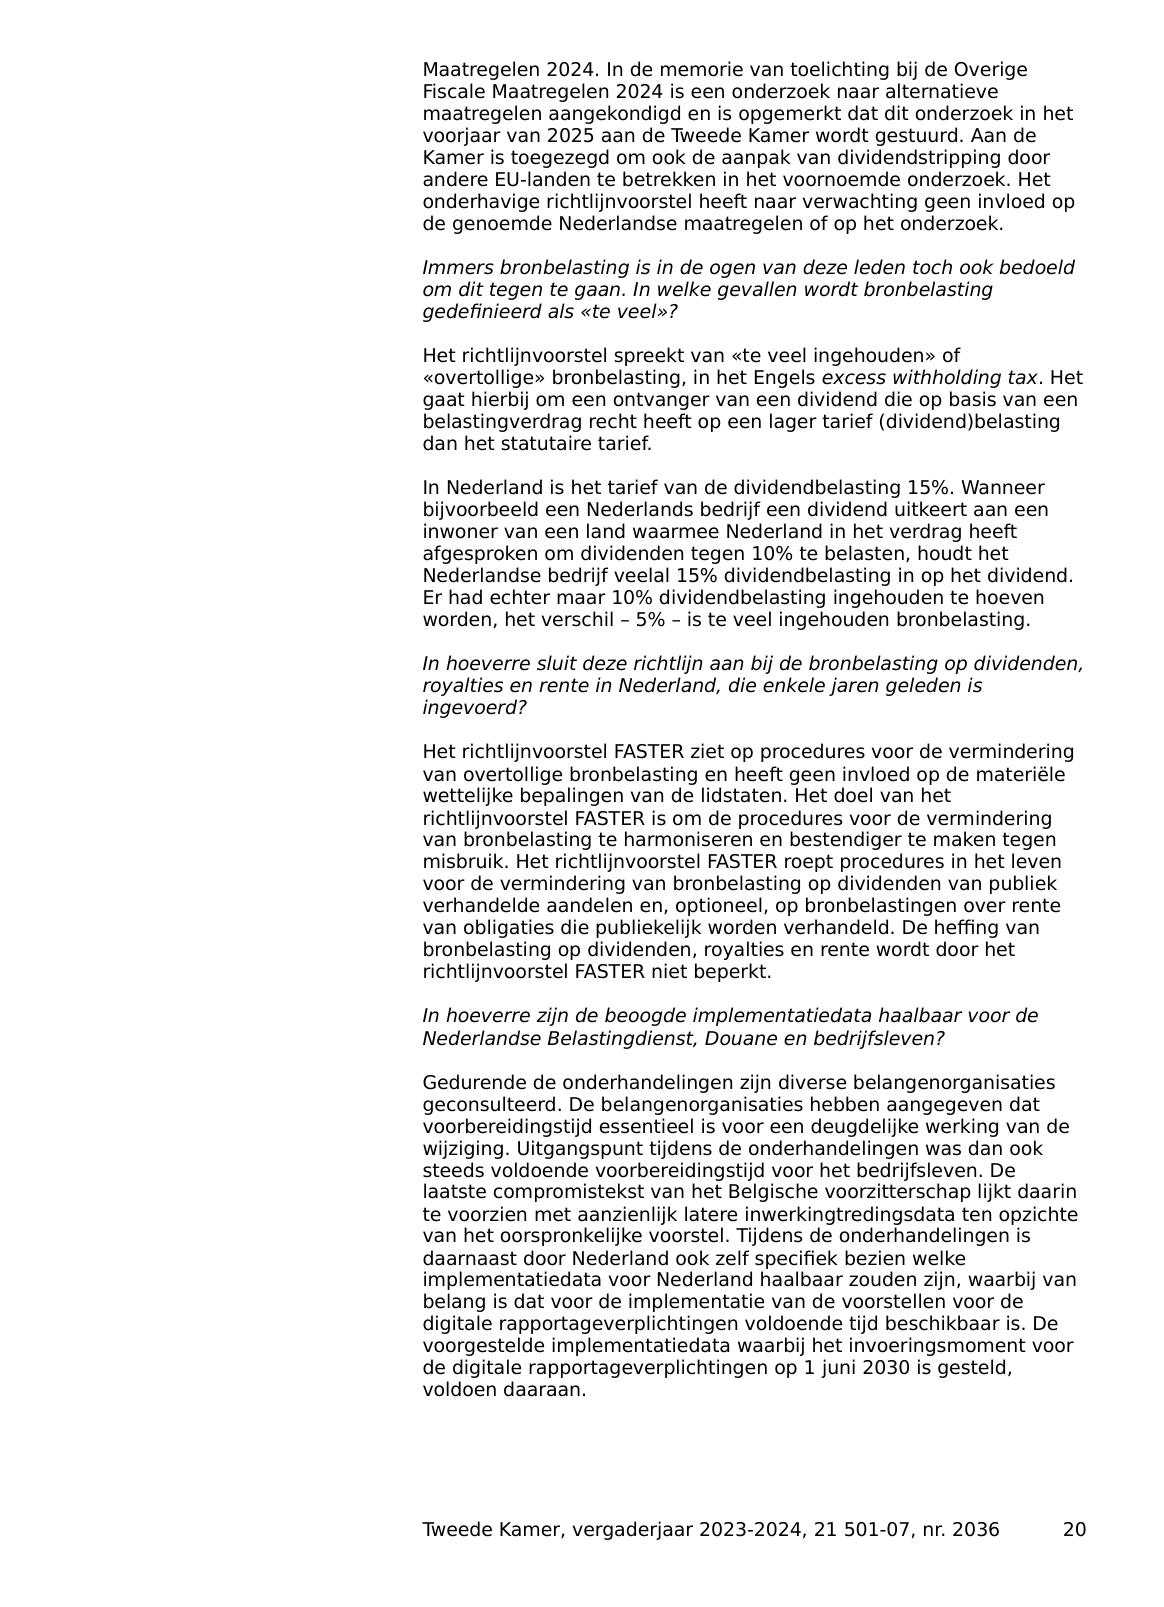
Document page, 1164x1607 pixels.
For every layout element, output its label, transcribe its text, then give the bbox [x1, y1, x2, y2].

text In hoeverre sluit deze richtlijn aan bij de bronbelasting op dividenden, royalties en rente in Nederland, die enkele jaren geleden is ingevoerd? [422, 653, 1087, 719]
text Immers bronbelasting is in de ogen van deze leden toch ook bedoeld om dit tegen te gaan. In welke gevallen wordt bronbelasting gedefinieerd als «te veel»? [422, 257, 1087, 323]
text In hoeverre zijn de beoogde implementatiedata haalbaar voor de Nederlandse Belastingdienst, Douane en bedrijfsleven? [422, 1005, 1087, 1049]
text In Nederland is het tarief van de dividendbelasting 15%. Wanneer bijvoorbeeld een Nederlands bedrijf een dividend uitkeert aan een inwoner van een land waarmee Nederland in het verdrag heeft afgesproken om dividenden tegen 10% te belasten, houdt het Nederlandse bedrijf veelal 15% dividendbelasting in op het dividend. Er had echter maar 10% dividendbelasting ingehouden te hoeven worden, het verschil – 5% – is te veel ingehouden bronbelasting. [422, 477, 1087, 631]
text Gedurende de onderhandelingen zijn diverse belangenorganisaties geconsulteerd. De belangenorganisaties hebben aangegeven dat voorbereidingstijd essentieel is voor een deugdelijke werking van de wijziging. Uitgangspunt tijdens de onderhandelingen was dan ook steeds voldoende voorbereidingstijd voor het bedrijfsleven. De laatste compromistekst van het Belgische voorzitterschap lijkt daarin te voorzien met aanzienlijk latere inwerkingtredingsdata ten opzichte van het oorspronkelijke voorstel. Tijdens de onderhandelingen is daarnaast door Nederland ook zelf specifiek bezien welke implementatiedata voor Nederland haalbaar zouden zijn, waarbij van belang is dat voor de implementatie van de voorstellen voor de digitale rapportageverplichtingen voldoende tijd beschikbaar is. De voorgestelde implementatiedata waarbij het invoeringsmoment voor de digitale rapportageverplichtingen op 1 juni 2030 is gesteld, voldoen daaraan. [422, 1072, 1087, 1401]
text Maatregelen 2024. In de memorie van toelichting bij de Overige Fiscale Maatregelen 2024 is een onderzoek naar alternatieve maatregelen aangekondigd en is opgemerkt dat dit onderzoek in het voorjaar van 2025 aan de Tweede Kamer wordt gestuurd. Aan de Kamer is toegezegd om ook de aanpak van dividendstripping door andere EU-landen te betrekken in het voornoemde onderzoek. Het onderhavige richtlijnvoorstel heeft naar verwachting geen invloed op de genoemde Nederlandse maatregelen of op het onderzoek. [422, 59, 1087, 235]
text Het richtlijnvoorstel FASTER ziet op procedures voor de vermindering van overtollige bronbelasting en heeft geen invloed op de materiële wettelijke bepalingen van de lidstaten. Het doel van het richtlijnvoorstel FASTER is om de procedures voor de vermindering van bronbelasting te harmoniseren en bestendiger te maken tegen misbruik. Het richtlijnvoorstel FASTER roept procedures in het leven voor de vermindering van bronbelasting op dividenden van publiek verhandelde aandelen en, optioneel, op bronbelastingen over rente van obligaties die publiekelijk worden verhandeld. De heffing van bronbelasting op dividenden, royalties en rente wordt door het richtlijnvoorstel FASTER niet beperkt. [422, 741, 1087, 983]
text Het richtlijnvoorstel spreekt van «te veel ingehouden» of «overtollige» bronbelasting, in het Engels excess withholding tax. Het gaat hierbij om een ontvanger van een dividend die op basis van een belastingverdrag recht heeft op een lager tarief (dividend)belasting dan het statutaire tarief. [422, 345, 1087, 455]
